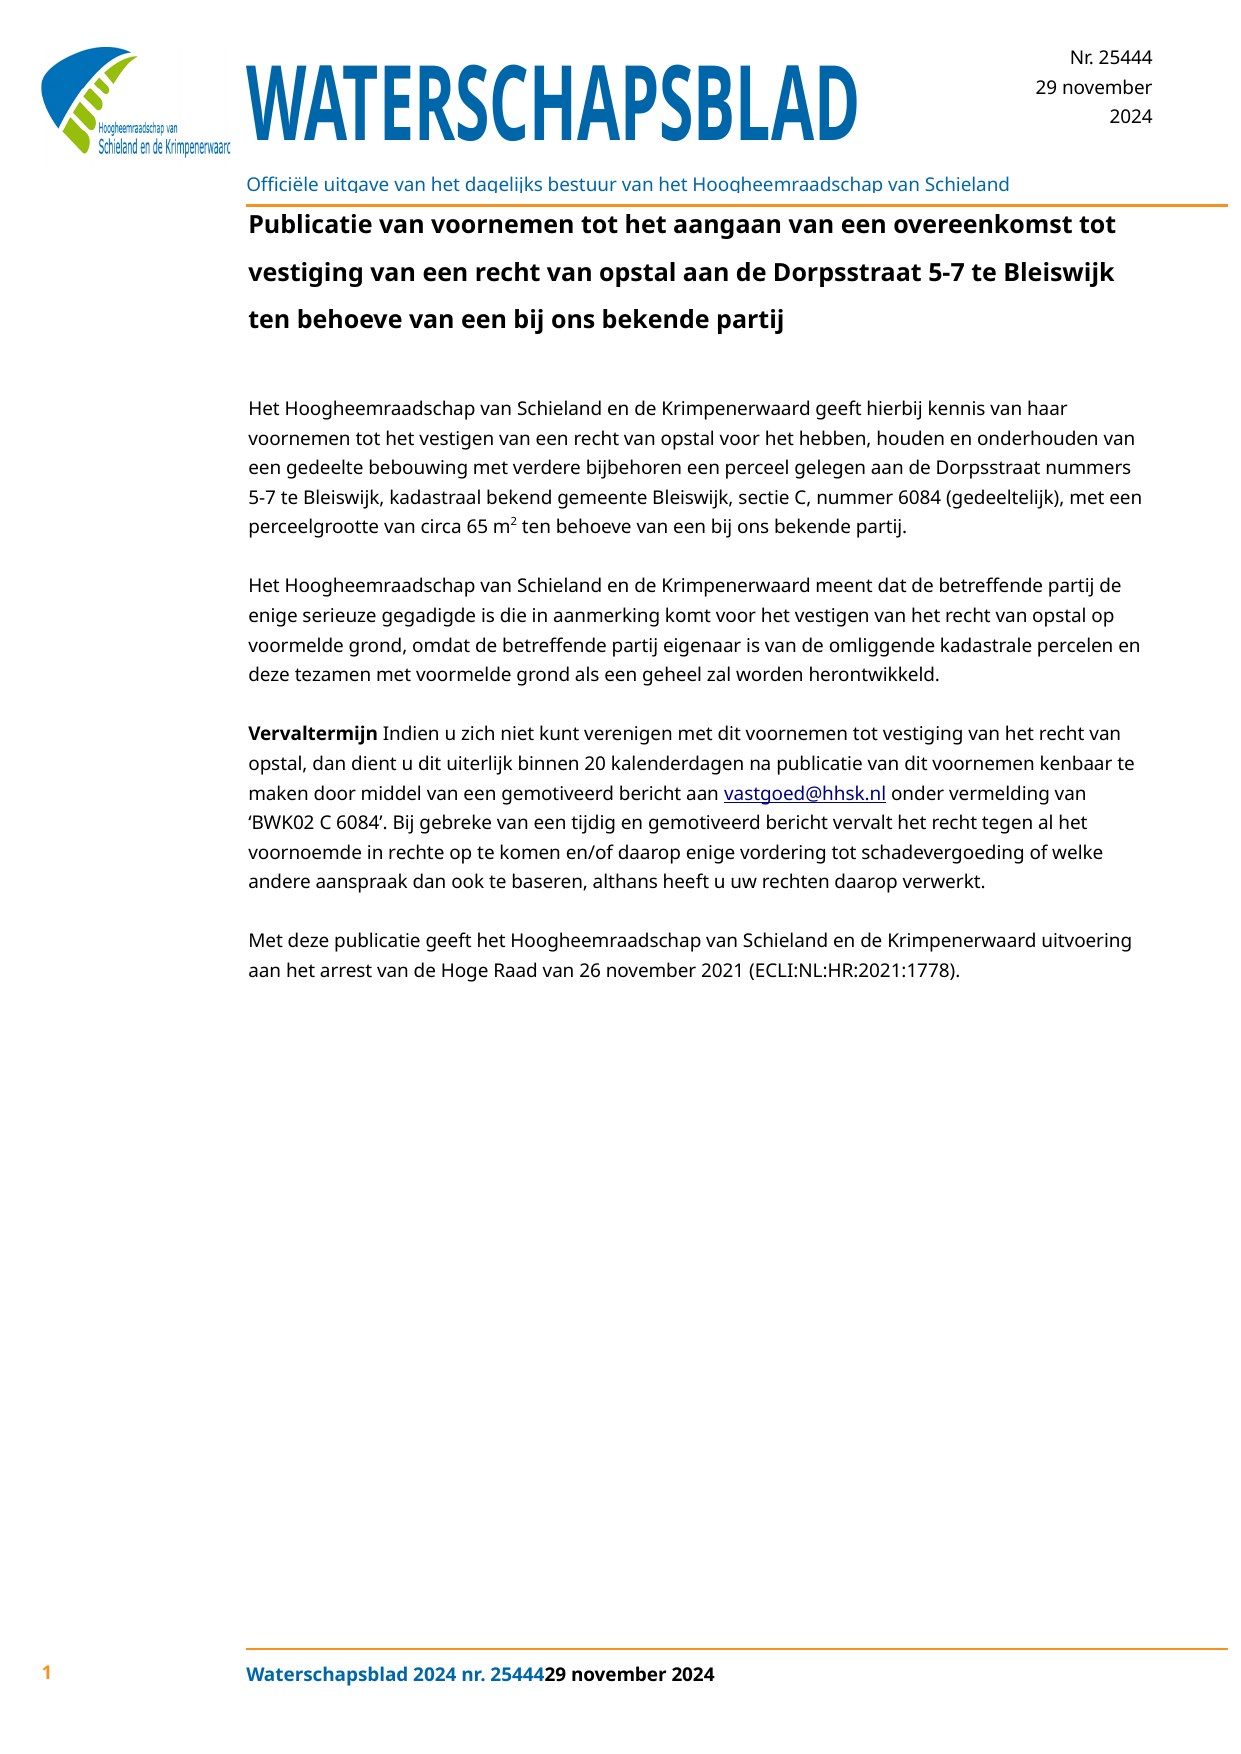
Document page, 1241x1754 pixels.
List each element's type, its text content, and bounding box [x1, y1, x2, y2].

text Publicatie van voornemen tot het aangaan van een overeenkomst tot vestiging van een recht van opstal aan de Dorpsstraat 5-7 te Bleiswijk ten behoeve van een bij ons bekende partij [248, 207, 1152, 336]
text Vervaltermijn Indien u zich niet kunt verenigen met dit voornemen tot vestiging van het recht van opstal, dan dient u dit uiterlijk binnen 20 kalenderdagen na publicatie van dit voornemen kenbaar te maken door middel van een gemotiveerd bericht aan vastgoed@hhsk.nl onder vermelding van ‘BWK02 C 6084’. Bij gebreke van een tijdig en gemotiveerd bericht vervalt het recht tegen al het voornoemde in rechte op te komen en/of daarop enige vordering tot schadevergoeding of welke andere aanspraak dan ook te baseren, althans heeft u uw rechten daarop verwerkt. [248, 721, 1152, 894]
picture [41, 47, 231, 172]
text Het Hoogheemraadschap van Schieland en de Krimpenerwaard geeft hierbij kennis van haar voornemen tot het vestigen van een recht van opstal voor het hebben, houden en onderhouden van een gedeelte bebouwing met verdere bijbehoren een perceel gelegen aan de Dorpsstraat nummers 5-7 te Bleiswijk, kadastraal bekend gemeente Bleiswijk, sectie C, nummer 6084 (gedeeltelijk), met een perceelgrootte van circa 65 m2 ten behoeve van een bij ons bekende partij. [248, 395, 1152, 539]
text Met deze publicatie geeft het Hoogheemraadschap van Schieland en de Krimpenerwaard uitvoering aan het arrest van de Hoge Raad van 26 november 2021 (ECLI:NL:HR:2021:1778). [248, 928, 1152, 983]
text Het Hoogheemraadschap van Schieland en de Krimpenerwaard meent dat de betreffende partij de enige serieuze gegadigde is die in aanmerking komt voor het vestigen van het recht van opstal op voormelde grond, omdat de betreffende partij eigenaar is van de omliggende kadastrale percelen en deze tezamen met voormelde grond als een geheel zal worden herontwikkeld. [248, 573, 1152, 687]
